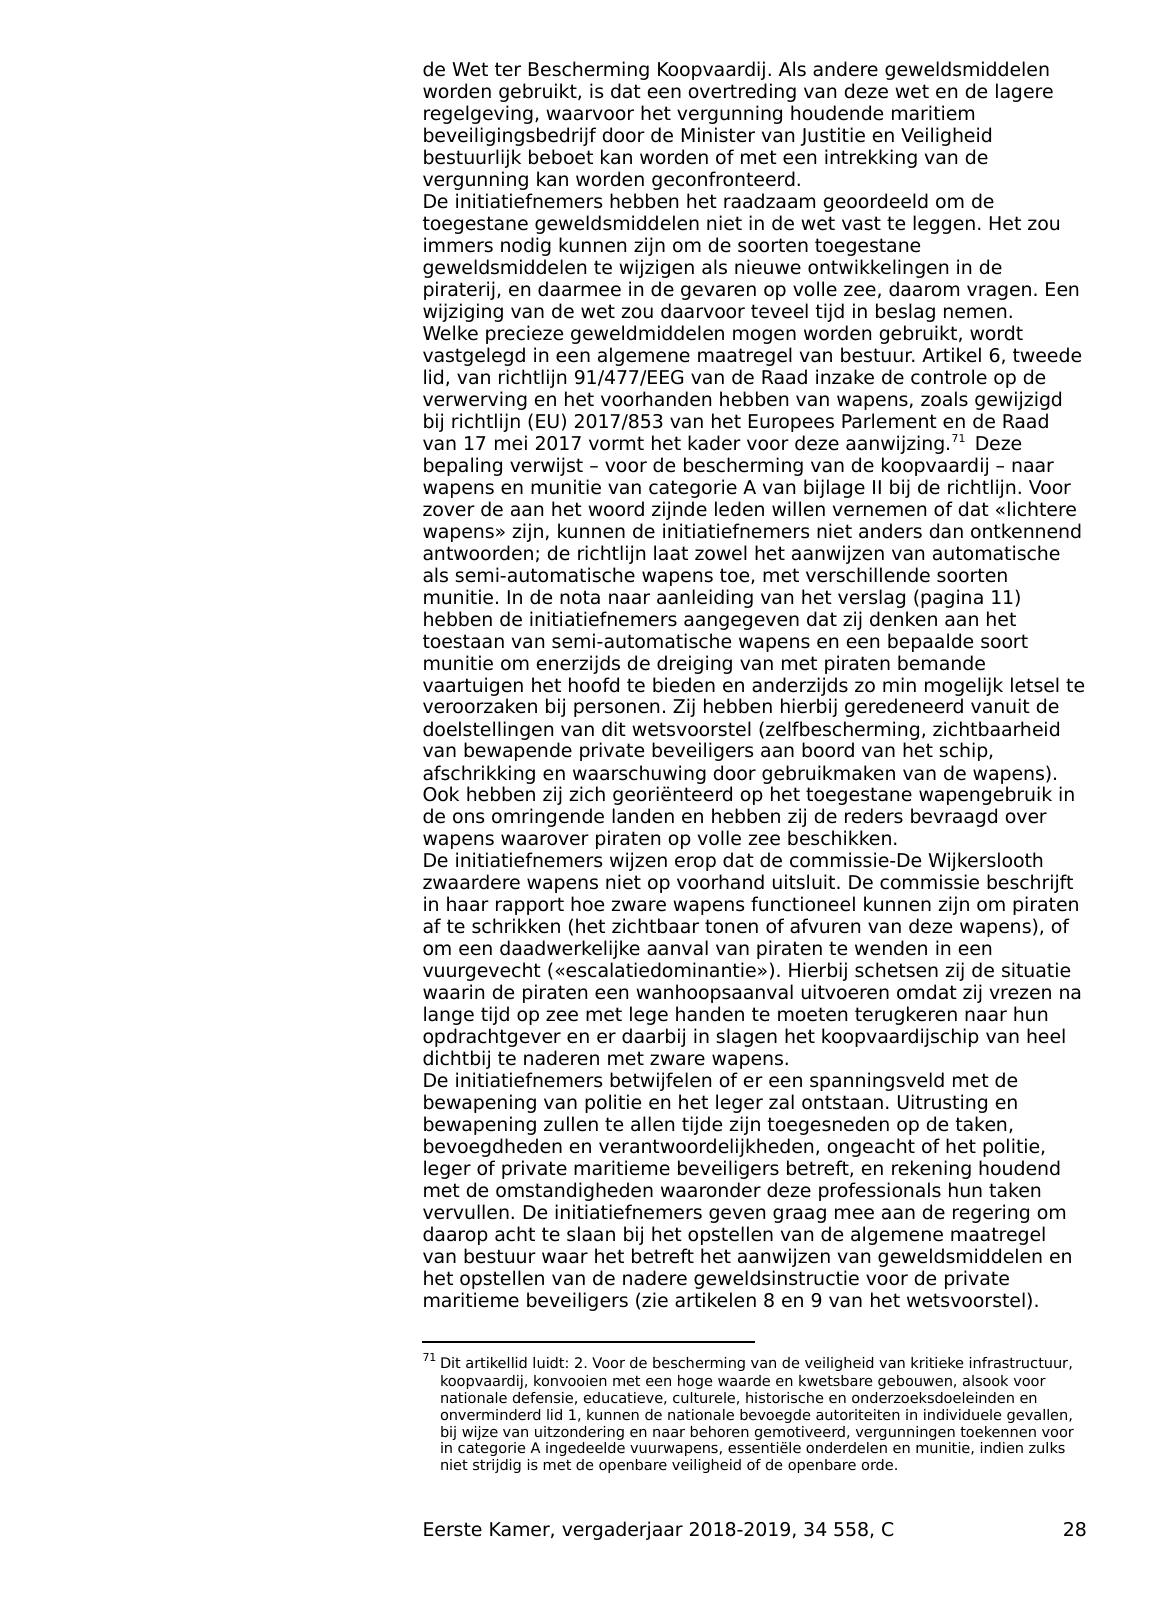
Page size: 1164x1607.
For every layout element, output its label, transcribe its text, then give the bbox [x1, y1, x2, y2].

text de Wet ter Bescherming Koopvaardij. Als andere geweldsmiddelen worden gebruikt, is dat een overtreding van deze wet en de lagere regelgeving, waarvoor het vergunning houdende maritiem beveiligingsbedrijf door de Minister van Justitie en Veiligheid bestuurlijk beboet kan worden of met een intrekking van de vergunning kan worden geconfronteerd. [422, 59, 1087, 191]
text Dit artikellid luidt: 2. Voor de bescherming van de veiligheid van kritieke infrastructuur, koopvaardij, konvooien met een hoge waarde en kwetsbare gebouwen, alsook voor nationale defensie, educatieve, culturele, historische en onderzoeksdoeleinden en onverminderd lid 1, kunnen de nationale bevoegde autoriteiten in individuele gevallen, bij wijze van uitzondering en naar behoren gemotiveerd, vergunningen toekennen voor in categorie A ingedeelde vuurwapens, essentiële onderdelen en munitie, indien zulks niet strijdig is met de openbare veiligheid of de openbare orde. [422, 1351, 1087, 1474]
text Welke precieze geweldmiddelen mogen worden gebruikt, wordt vastgelegd in een algemene maatregel van bestuur. Artikel 6, tweede lid, van richtlijn 91/477/EEG van de Raad inzake de controle op de verwerving en het voorhanden hebben van wapens, zoals gewijzigd bij richtlijn (EU) 2017/853 van het Europees Parlement en de Raad van 17 mei 2017 vormt het kader voor deze aanwijzing. Deze bepaling verwijst – voor de bescherming van de koopvaardij – naar wapens en munitie van categorie A van bijlage II bij de richtlijn. Voor zover de aan het woord zijnde leden willen vernemen of dat «lichtere wapens» zijn, kunnen de initiatiefnemers niet anders dan ontkennend antwoorden; de richtlijn laat zowel het aanwijzen van automatische als semi-automatische wapens toe, met verschillende soorten munitie. In de nota naar aanleiding van het verslag (pagina 11) hebben de initiatiefnemers aangegeven dat zij denken aan het toestaan van semi-automatische wapens en een bepaalde soort munitie om enerzijds de dreiging van met piraten bemande vaartuigen het hoofd te bieden en anderzijds zo min mogelijk letsel te veroorzaken bij personen. Zij hebben hierbij geredeneerd vanuit de doelstellingen van dit wetsvoorstel (zelfbescherming, zichtbaarheid van bewapende private beveiligers aan boord van het schip, afschrikking en waarschuwing door gebruikmaken van de wapens). Ook hebben zij zich georiënteerd op het toegestane wapengebruik in de ons omringende landen en hebben zij de reders bevraagd over wapens waarover piraten op volle zee beschikken. [422, 323, 1087, 850]
text De initiatiefnemers wijzen erop dat de commissie-De Wijkerslooth zwaardere wapens niet op voorhand uitsluit. De commissie beschrijft in haar rapport hoe zware wapens functioneel kunnen zijn om piraten af te schrikken (het zichtbaar tonen of afvuren van deze wapens), of om een daadwerkelijke aanval van piraten te wenden in een vuurgevecht («escalatiedominantie»). Hierbij schetsen zij de situatie waarin de piraten een wanhoopsaanval uitvoeren omdat zij vrezen na lange tijd op zee met lege handen te moeten terugkeren naar hun opdrachtgever en er daarbij in slagen het koopvaardijschip van heel dichtbij te naderen met zware wapens. [422, 850, 1087, 1070]
text De initiatiefnemers betwijfelen of er een spanningsveld met de bewapening van politie en het leger zal ontstaan. Uitrusting en bewapening zullen te allen tijde zijn toegesneden op de taken, bevoegdheden en verantwoordelijkheden, ongeacht of het politie, leger of private maritieme beveiligers betreft, en rekening houdend met de omstandigheden waaronder deze professionals hun taken vervullen. De initiatiefnemers geven graag mee aan de regering om daarop acht te slaan bij het opstellen van de algemene maatregel van bestuur waar het betreft het aanwijzen van geweldsmiddelen en het opstellen van de nadere geweldsinstructie voor de private maritieme beveiligers (zie artikelen 8 en 9 van het wetsvoorstel). [422, 1070, 1087, 1312]
text De initiatiefnemers hebben het raadzaam geoordeeld om de toegestane geweldsmiddelen niet in de wet vast te leggen. Het zou immers nodig kunnen zijn om de soorten toegestane geweldsmiddelen te wijzigen als nieuwe ontwikkelingen in de piraterij, en daarmee in de gevaren op volle zee, daarom vragen. Een wijziging van de wet zou daarvoor teveel tijd in beslag nemen. [422, 191, 1087, 323]
